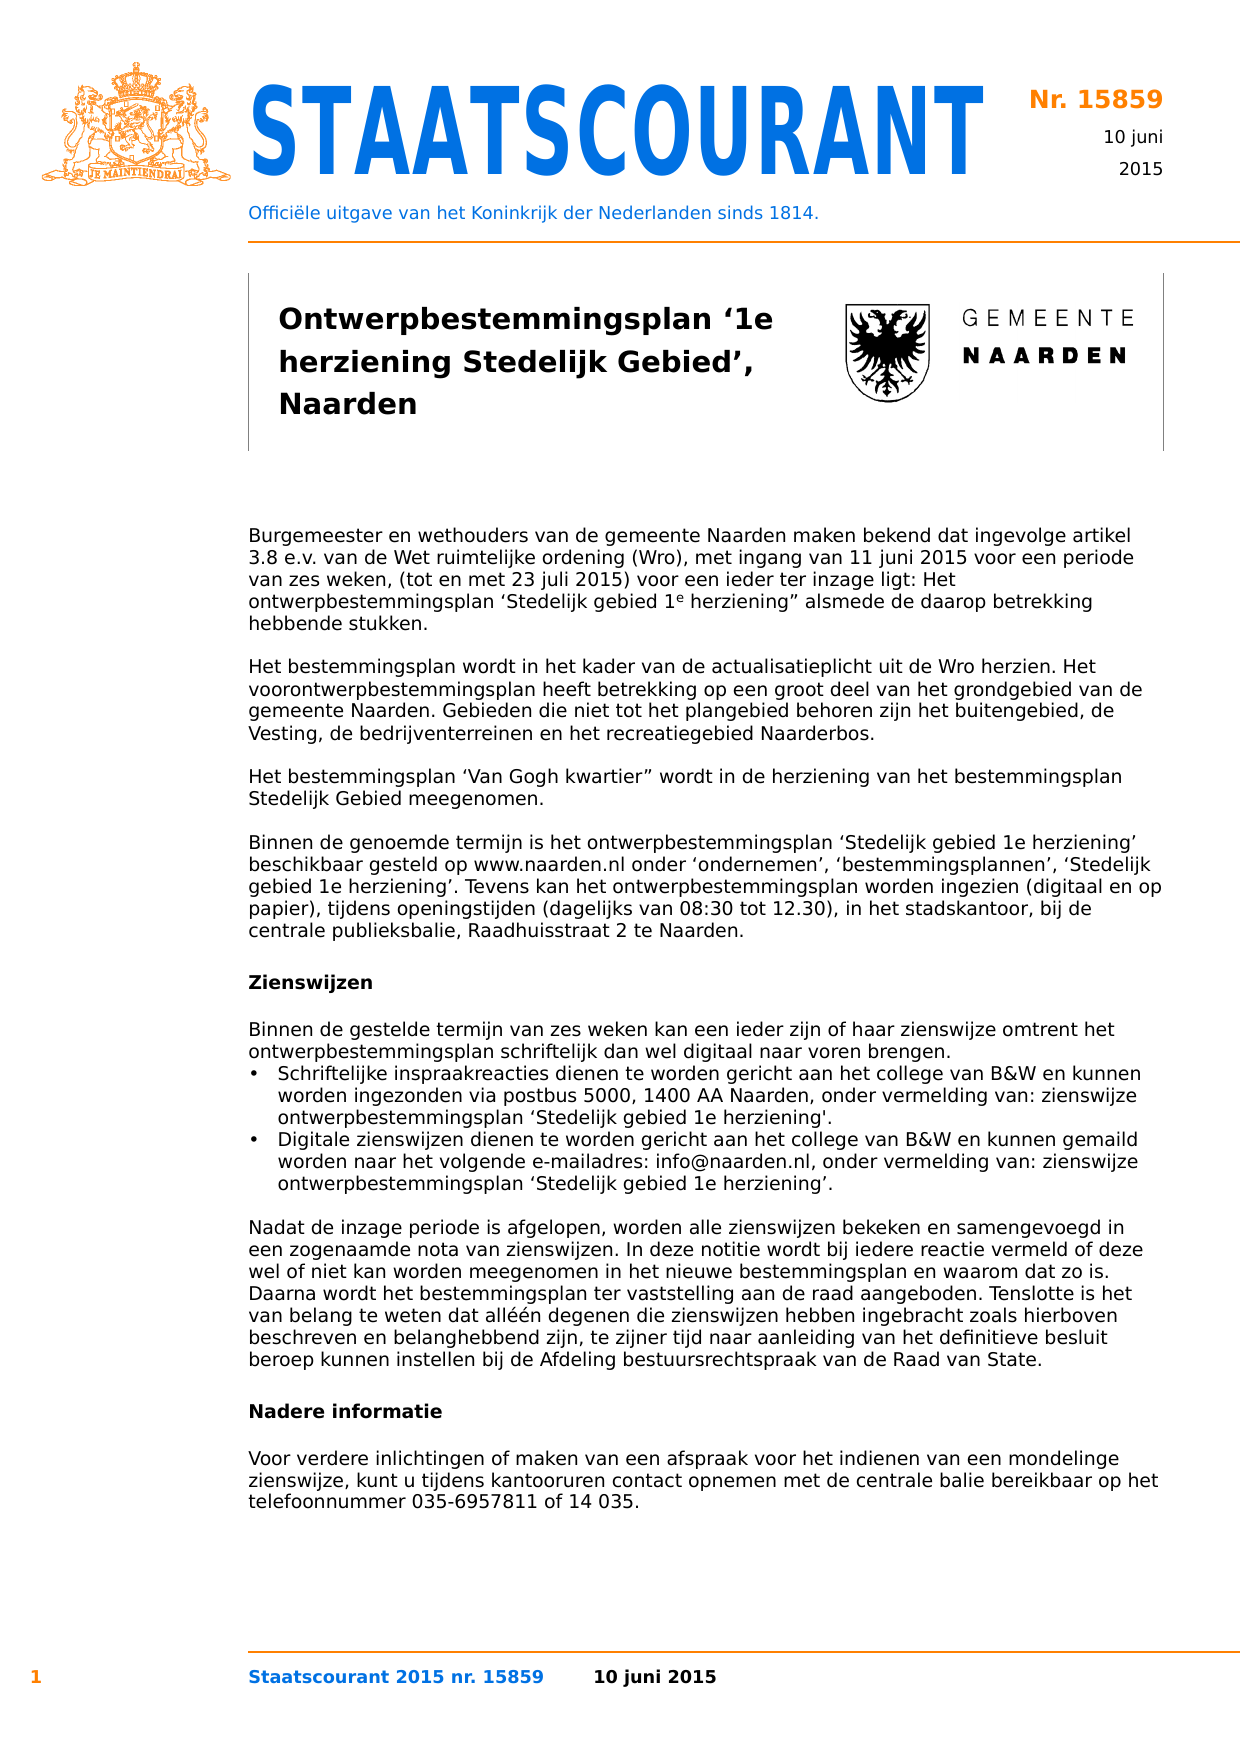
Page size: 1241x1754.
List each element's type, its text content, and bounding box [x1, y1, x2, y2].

picture [844, 302, 1134, 403]
text Het bestemmingsplan wordt in het kader van de actualisatieplicht uit de Wro herzien. Het voorontwerpbestemmingsplan heeft betrekking op een groot deel van het grondgebied van de gemeente Naarden. Gebieden die niet tot het plangebied behoren zijn het buitengebied, de Vesting, de bedrijventerreinen en het recreatiegebied Naarderbos. [248, 656, 1163, 744]
text Voor verdere inlichtingen of maken van een afspraak voor het indienen van een mondelinge zienswijze, kunt u tijdens kantooruren contact opnemen met de centrale balie bereikbaar op het telefoonnummer 035-6957811 of 14 035. [248, 1447, 1163, 1513]
picture [41, 62, 231, 186]
table_header [25, 62, 248, 241]
table_cell 2015 [998, 153, 1240, 203]
text • Digitale zienswijzen dienen te worden gericht aan het college van B&W en kunnen gemaild worden naar het volgende e-mailadres: info@naarden.nl, onder vermelding van: zienswijze ontwerpbestemmingsplan ‘Stedelijk gebied 1e herziening’. [248, 1129, 1163, 1195]
table_cell 10 juni [998, 121, 1240, 153]
text Binnen de genoemde termijn is het ontwerpbestemmingsplan ‘Stedelijk gebied 1e herziening’ beschikbaar gesteld op www.naarden.nl onder ‘ondernemen’, ‘bestemmingsplannen’, ‘Stedelijk gebied 1e herziening’. Tevens kan het ontwerpbestemmingsplan worden ingezien (digitaal en op papier), tijdens openingstijden (dagelijks van 08:30 tot 12.30), in het stadskantoor, bij de centrale publieksbalie, Raadhuisstraat 2 te Naarden. [248, 832, 1163, 942]
subtitle Nadere informatie [248, 1401, 1163, 1422]
text Nadat de inzage periode is afgelopen, worden alle zienswijzen bekeken en samengevoegd in een zogenaamde nota van zienswijzen. In deze notitie wordt bij iedere reactie vermeld of deze wel of niet kan worden meegenomen in het nieuwe bestemmingsplan en waarom dat zo is. Daarna wordt het bestemmingsplan ter vaststelling aan de raad aangeboden. Tenslotte is het van belang te weten dat alléén degenen die zienswijzen hebben ingebracht zoals hierboven beschreven en belanghebbend zijn, te zijner tijd naar aanleiding van het definitieve besluit beroep kunnen instellen bij de Afdeling bestuursrechtspraak van de Raad van State. [248, 1217, 1163, 1371]
subtitle Zienswijzen [248, 972, 1163, 994]
table_header Nr. 15859 [998, 62, 1240, 121]
text Binnen de gestelde termijn van zes weken kan een ieder zijn of haar zienswijze omtrent het ontwerpbestemmingsplan schriftelijk dan wel digitaal naar voren brengen. [248, 1019, 1163, 1063]
text Het bestemmingsplan ‘Van Gogh kwartier” wordt in de herziening van het bestemmingsplan Stedelijk Gebied meegenomen. [248, 766, 1163, 810]
table_header STAATSCOURANT [248, 62, 998, 203]
subtitle Ontwerpbestemmingsplan ‘1e herziening Stedelijk Gebied’, Naarden [249, 273, 1163, 451]
text Burgemeester en wethouders van de gemeente Naarden maken bekend dat ingevolge artikel 3.8 e.v. van de Wet ruimtelijke ordening (Wro), met ingang van 11 juni 2015 voor een periode van zes weken, (tot en met 23 juli 2015) voor een ieder ter inzage ligt: Het ontwerpbestemmingsplan ‘Stedelijk gebied 1e herziening” alsmede de daarop betrekking hebbende stukken. [248, 525, 1163, 634]
text • Schriftelijke inspraakreacties dienen te worden gericht aan het college van B&W en kunnen worden ingezonden via postbus 5000, 1400 AA Naarden, onder vermelding van: zienswijze ontwerpbestemmingsplan ‘Stedelijk gebied 1e herziening'. [248, 1063, 1163, 1129]
table_cell Officiële uitgave van het Koninkrijk der Nederlanden sinds 1814. [248, 203, 1240, 241]
